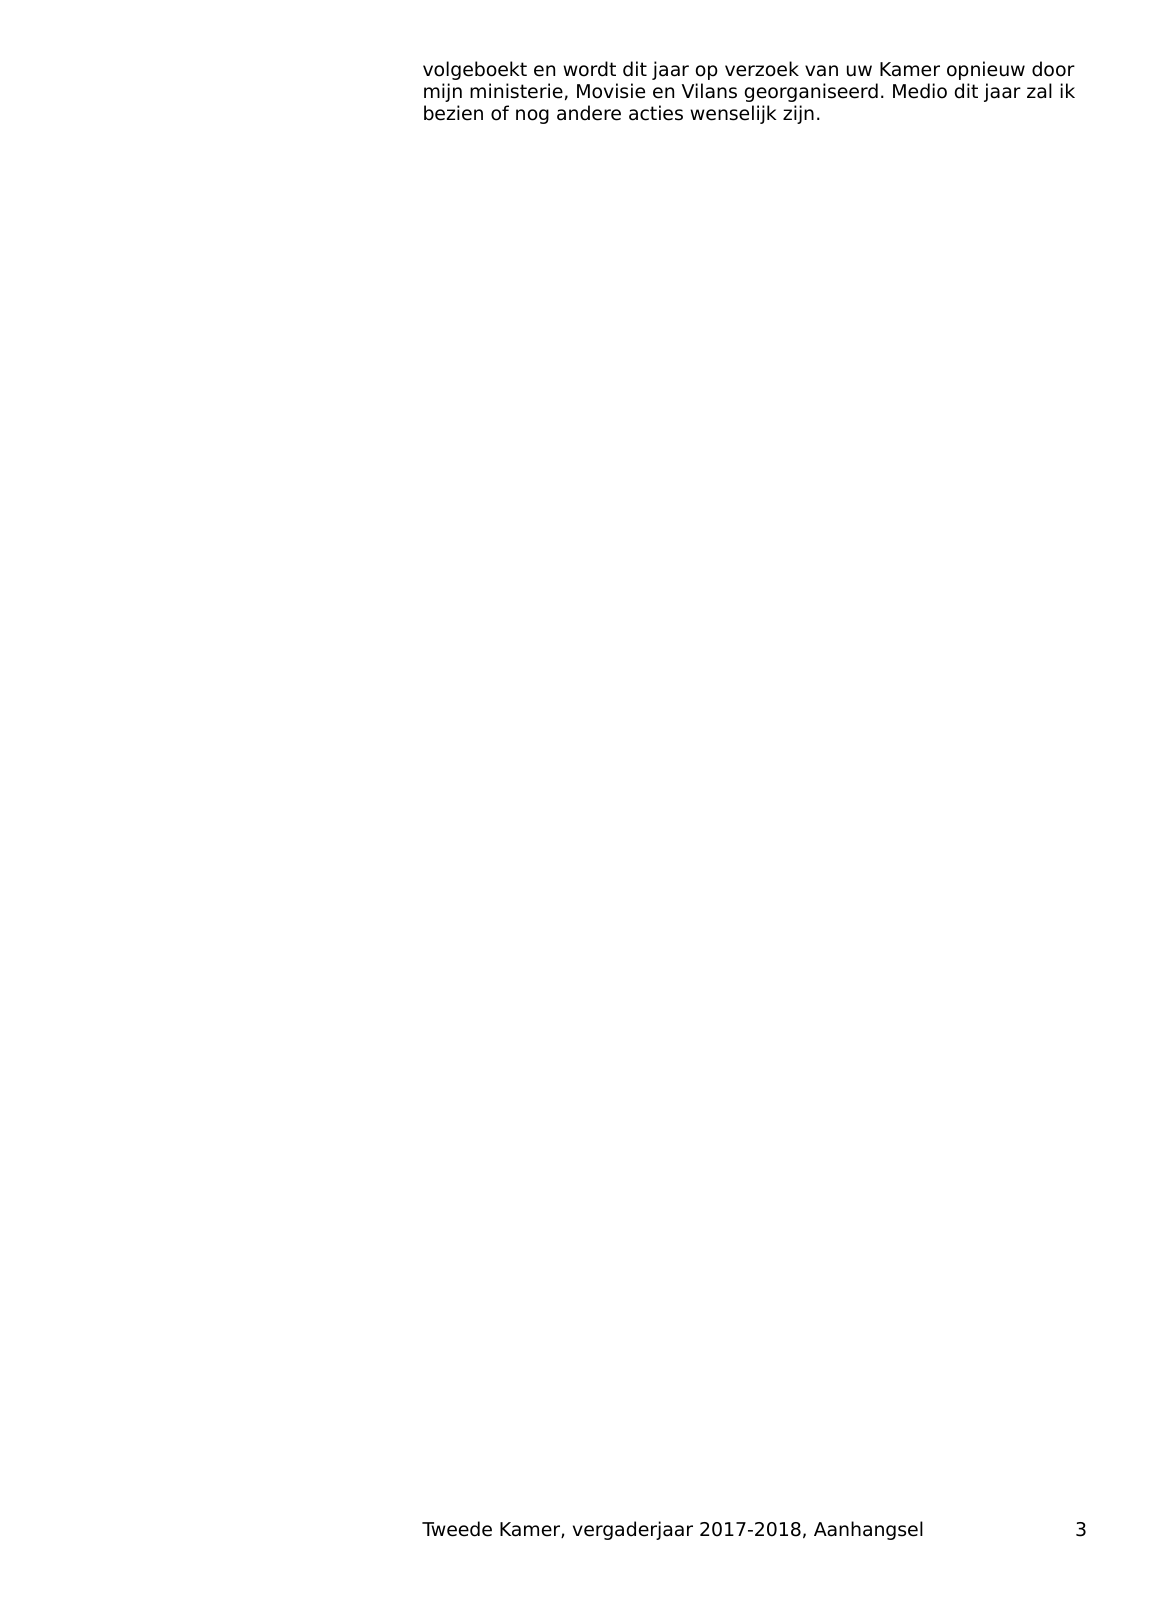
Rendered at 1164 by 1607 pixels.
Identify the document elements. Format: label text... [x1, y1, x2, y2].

text volgeboekt en wordt dit jaar op verzoek van uw Kamer opnieuw door mijn ministerie, Movisie en Vilans georganiseerd. Medio dit jaar zal ik bezien of nog andere acties wenselijk zijn. [422, 59, 1087, 125]
